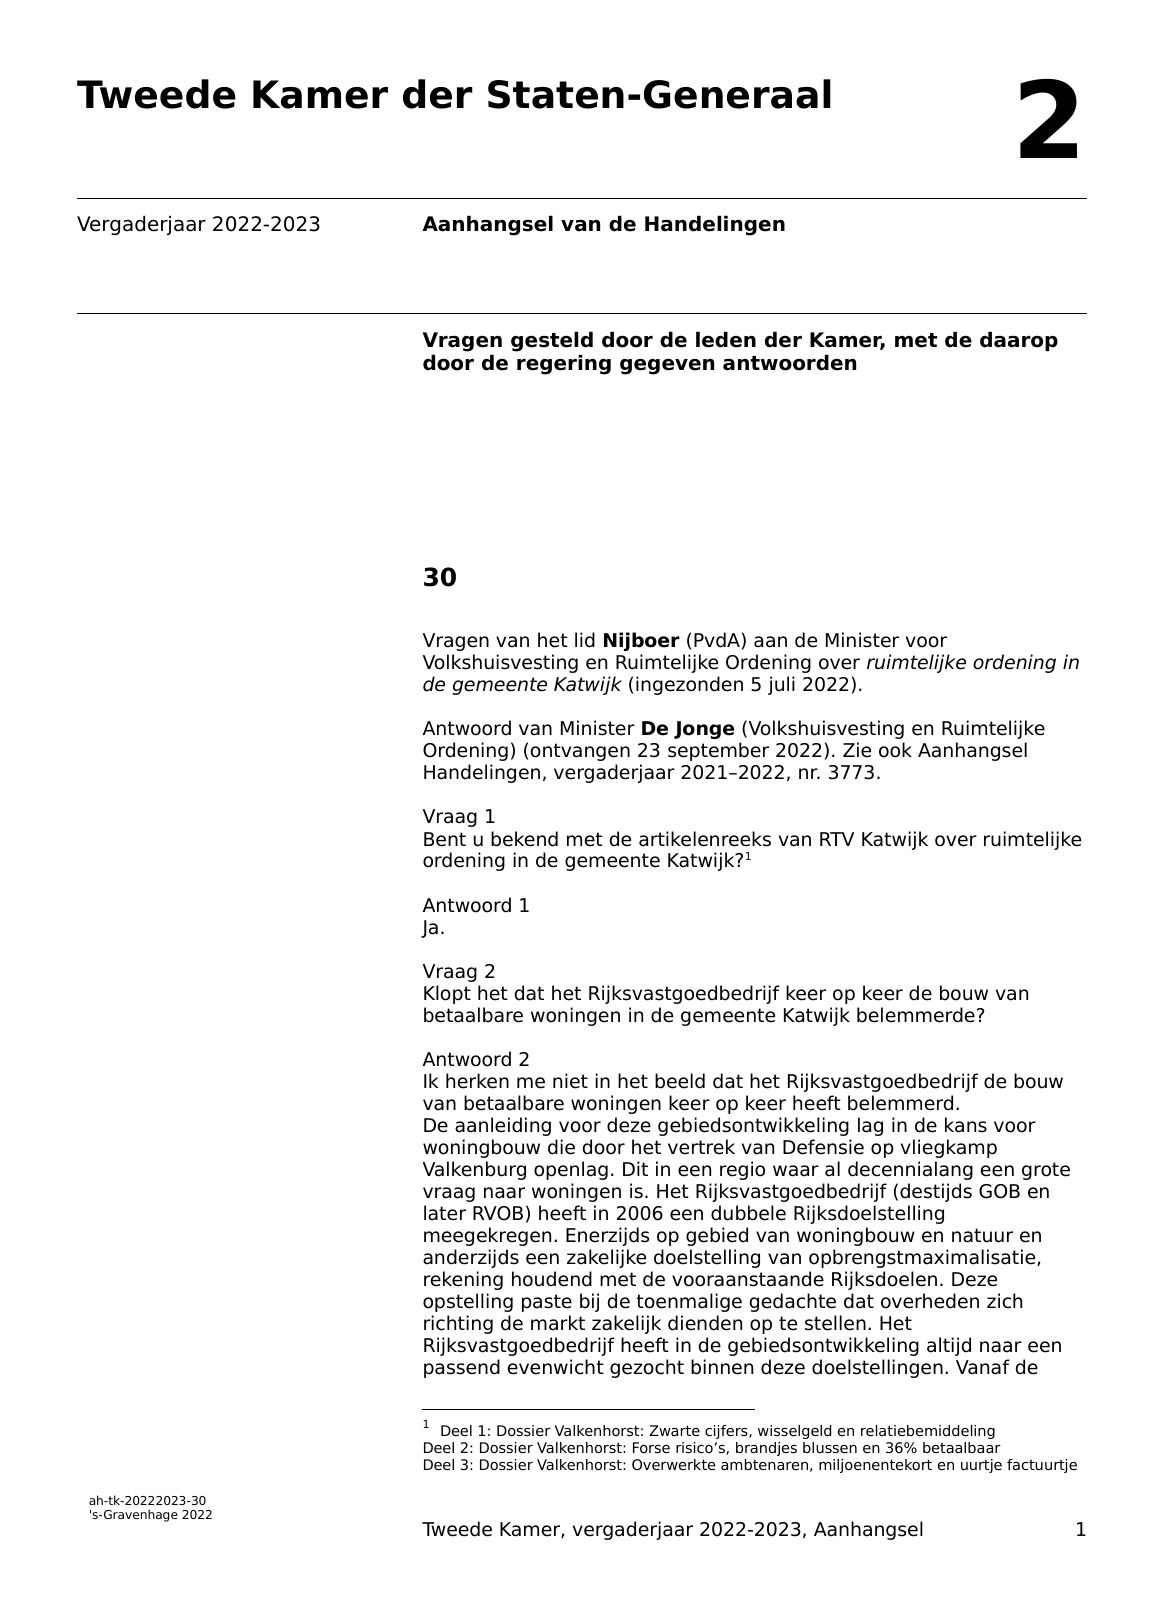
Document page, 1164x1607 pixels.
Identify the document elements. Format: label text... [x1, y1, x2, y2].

table_cell [77, 314, 422, 375]
text ah-tk-20222023-30 [88, 1494, 323, 1508]
text Ik herken me niet in het beeld dat het Rijksvastgoedbedrijf de bouw van betaalbare woningen keer op keer heeft belemmerd. [422, 1071, 1087, 1115]
text 30 [422, 563, 1087, 592]
table_cell Aanhangsel van de Handelingen [422, 199, 1087, 313]
text Antwoord 1 [422, 894, 1087, 917]
text Bent u bekend met de artikelenreeks van RTV Katwijk over ruimtelijke ordening in de gemeente Katwijk? [422, 828, 1087, 872]
table_header 2 [886, 59, 1087, 198]
table_cell Vragen gesteld door de leden der Kamer, met de daarop door de regering gegeven antwoorden [422, 314, 1087, 375]
text Antwoord van Minister De Jonge (Volkshuisvesting en Ruimtelijke Ordening) (ontvangen 23 september 2022). Zie ook Aanhangsel Handelingen, vergaderjaar 2021–2022, nr. 3773. [422, 718, 1087, 784]
text Deel 3: Dossier Valkenhorst: Overwerkte ambtenaren, miljoenentekort en uurtje factuurtje [422, 1457, 1087, 1474]
text Vragen van het lid Nijboer (PvdA) aan de Minister voor Volkshuisvesting en Ruimtelijke Ordening over ruimtelijke ordening in de gemeente Katwijk (ingezonden 5 juli 2022). [422, 630, 1087, 696]
text Deel 2: Dossier Valkenhorst: Forse risico’s, brandjes blussen en 36% betaalbaar [422, 1441, 1087, 1457]
text Deel 1: Dossier Valkenhorst: Zwarte cijfers, wisselgeld en relatiebemiddeling [422, 1418, 1087, 1441]
text De aanleiding voor deze gebiedsontwikkeling lag in de kans voor woningbouw die door het vertrek van Defensie op vliegkamp Valkenburg openlag. Dit in een regio waar al decennialang een grote vraag naar woningen is. Het Rijksvastgoedbedrijf (destijds GOB en later RVOB) heeft in 2006 een dubbele Rijksdoelstelling meegekregen. Enerzijds op gebied van woningbouw en natuur en anderzijds een zakelijke doelstelling van opbrengstmaximalisatie, rekening houdend met de vooraanstaande Rijksdoelen. Deze opstelling paste bij de toenmalige gedachte dat overheden zich richting de markt zakelijk dienden op te stellen. Het Rijksvastgoedbedrijf heeft in de gebiedsontwikkeling altijd naar een passend evenwicht gezocht binnen deze doelstellingen. Vanaf de [422, 1115, 1087, 1378]
text Vraag 1 [422, 806, 1087, 828]
text Vraag 2 [422, 961, 1087, 983]
text Antwoord 2 [422, 1049, 1087, 1071]
text 's-Gravenhage 2022 [88, 1508, 323, 1522]
table_header Tweede Kamer der Staten-Generaal [77, 59, 886, 198]
text Ja. [422, 917, 1087, 938]
table_cell Vergaderjaar 2022-2023 [77, 199, 422, 313]
text Klopt het dat het Rijksvastgoedbedrijf keer op keer de bouw van betaalbare woningen in de gemeente Katwijk belemmerde? [422, 983, 1087, 1027]
